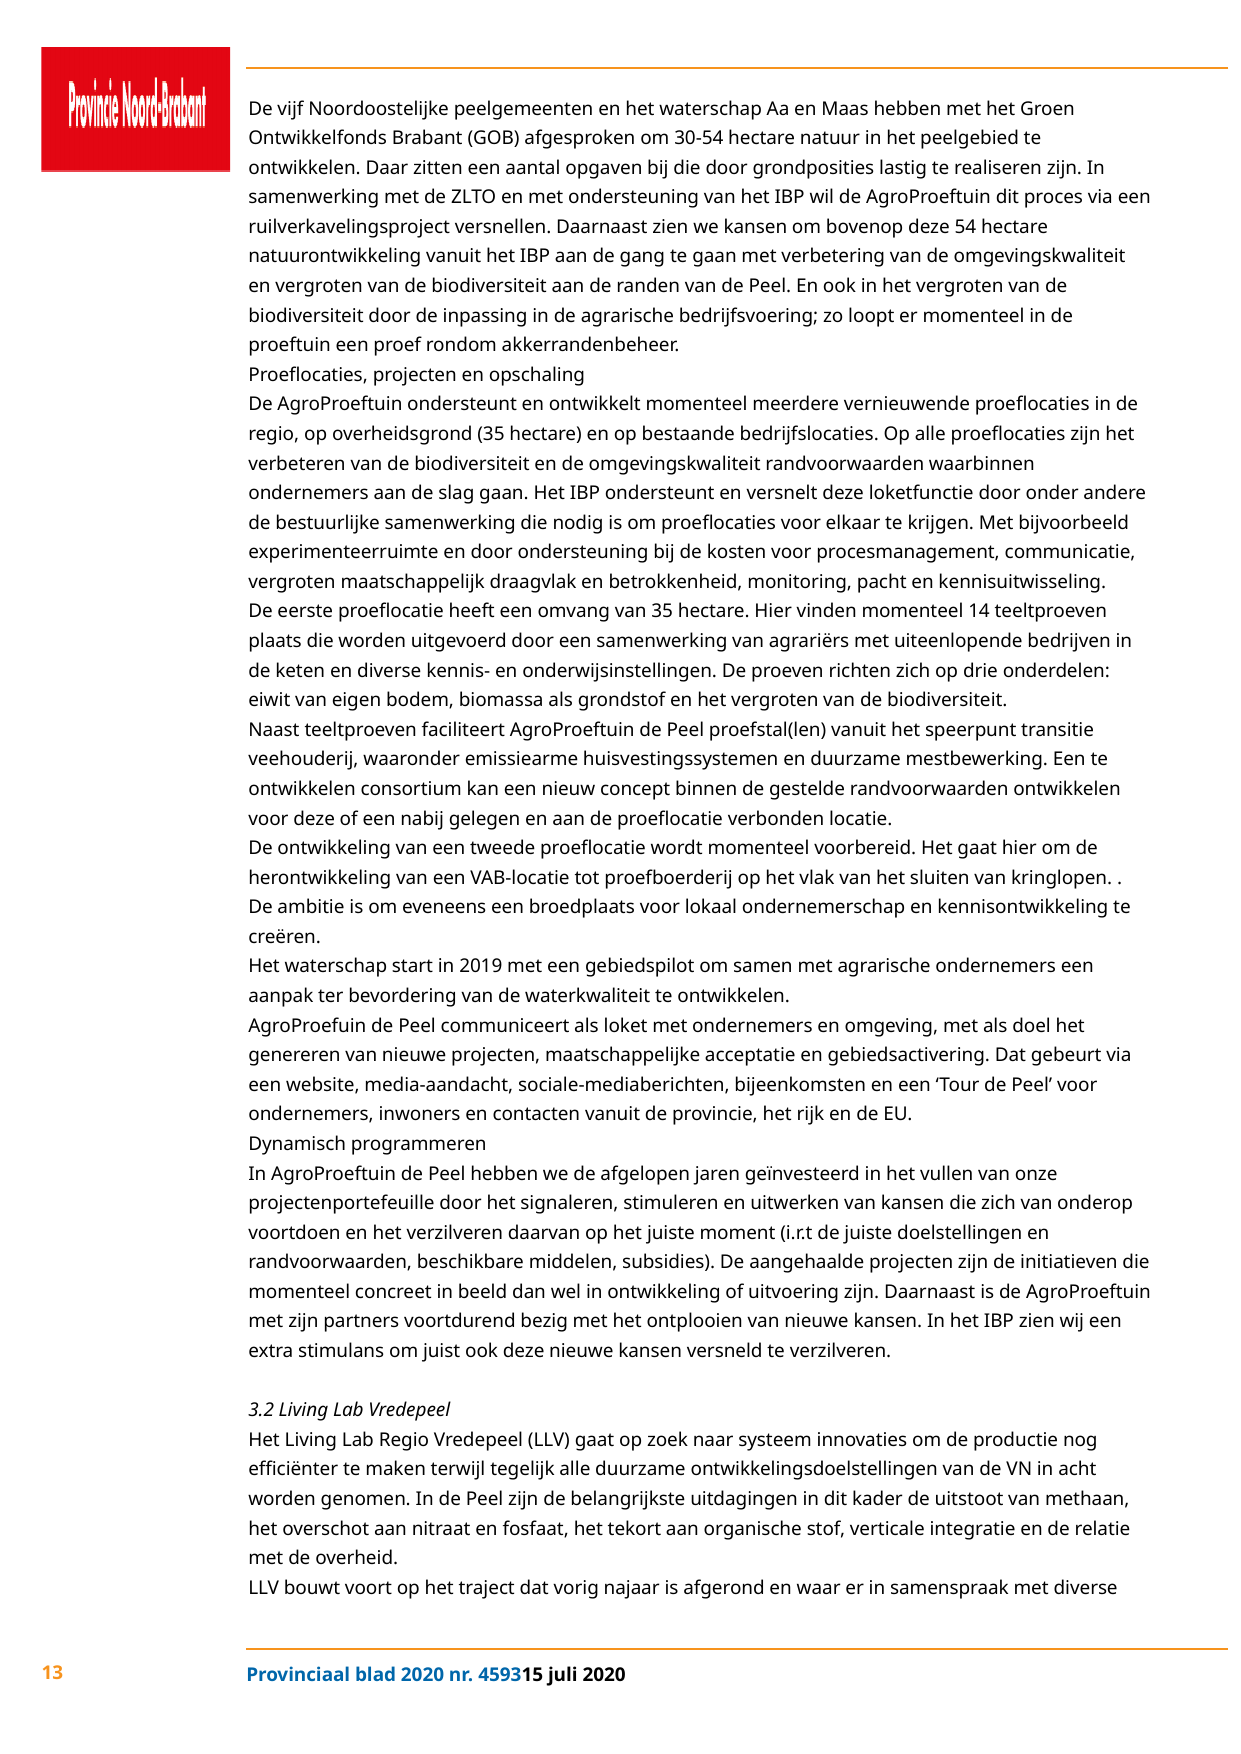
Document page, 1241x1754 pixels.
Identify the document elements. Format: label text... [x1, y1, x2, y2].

text De AgroProeftuin ondersteunt en ontwikkelt momenteel meerdere vernieuwende proeflocaties in de regio, op overheidsgrond (35 hectare) en op bestaande bedrijfslocaties. Op alle proeflocaties zijn het verbeteren van de biodiversiteit en de omgevingskwaliteit randvoorwaarden waarbinnen ondernemers aan de slag gaan. Het IBP ondersteunt en versnelt deze loketfunctie door onder andere de bestuurlijke samenwerking die nodig is om proeflocaties voor elkaar te krijgen. Met bijvoorbeeld experimenteerruimte en door ondersteuning bij de kosten voor procesmanagement, communicatie, vergroten maatschappelijk draagvlak en betrokkenheid, monitoring, pacht en kennisuitwisseling. [248, 391, 1152, 594]
text LLV bouwt voort op het traject dat vorig najaar is afgerond en waar er in samenspraak met diverse [248, 1574, 1152, 1600]
text De vijf Noordoostelijke peelgemeenten en het waterschap Aa en Maas hebben met het Groen Ontwikkelfonds Brabant (GOB) afgesproken om 30-54 hectare natuur in het peelgebied te ontwikkelen. Daar zitten een aantal opgaven bij die door grondposities lastig te realiseren zijn. In samenwerking met de ZLTO en met ondersteuning van het IBP wil de AgroProeftuin dit proces via een ruilverkavelingsproject versnellen. Daarnaast zien we kansen om bovenop deze 54 hectare natuurontwikkeling vanuit het IBP aan de gang te gaan met verbetering van de omgevingskwaliteit en vergroten van de biodiversiteit aan de randen van de Peel. En ook in het vergroten van de biodiversiteit door de inpassing in de agrarische bedrijfsvoering; zo loopt er momenteel in de proeftuin een proef rondom akkerrandenbeheer. [248, 95, 1152, 357]
text Proeflocaties, projecten en opschaling [248, 361, 1152, 387]
text Naast teeltproeven faciliteert AgroProeftuin de Peel proefstal(len) vanuit het speerpunt transitie veehouderij, waaronder emissiearme huisvestingssystemen en duurzame mestbewerking. Een te ontwikkelen consortium kan een nieuw concept binnen de gestelde randvoorwaarden ontwikkelen voor deze of een nabij gelegen en aan de proeflocatie verbonden locatie. [248, 716, 1152, 831]
text De eerste proeflocatie heeft een omvang van 35 hectare. Hier vinden momenteel 14 teeltproeven plaats die worden uitgevoerd door een samenwerking van agrariërs met uiteenlopende bedrijven in de keten en diverse kennis- en onderwijsinstellingen. De proeven richten zich op drie onderdelen: eiwit van eigen bodem, biomassa als grondstof en het vergroten van de biodiversiteit. [248, 598, 1152, 712]
text AgroProefuin de Peel communiceert als loket met ondernemers en omgeving, met als doel het genereren van nieuwe projecten, maatschappelijke acceptatie en gebiedsactivering. Dat gebeurt via een website, media-aandacht, sociale-mediaberichten, bijeenkomsten en een ‘Tour de Peel’ voor ondernemers, inwoners en contacten vanuit de provincie, het rijk en de EU. [248, 1012, 1152, 1126]
text Het waterschap start in 2019 met een gebiedspilot om samen met agrarische ondernemers een aanpak ter bevordering van de waterkwaliteit te ontwikkelen. [248, 953, 1152, 1008]
text Dynamisch programmeren [248, 1130, 1152, 1156]
text Het Living Lab Regio Vredepeel (LLV) gaat op zoek naar systeem innovaties om de productie nog efficiënter te maken terwijl tegelijk alle duurzame ontwikkelingsdoelstellingen van de VN in acht worden genomen. In de Peel zijn de belangrijkste uitdagingen in dit kader de uitstoot van methaan, het overschot aan nitraat en fosfaat, het tekort aan organische stof, verticale integratie en de relatie met de overheid. [248, 1426, 1152, 1570]
picture [41, 47, 231, 172]
text In AgroProeftuin de Peel hebben we de afgelopen jaren geïnvesteerd in het vullen van onze projectenportefeuille door het signaleren, stimuleren en uitwerken van kansen die zich van onderop voortdoen en het verzilveren daarvan op het juiste moment (i.r.t de juiste doelstellingen en randvoorwaarden, beschikbare middelen, subsidies). De aangehaalde projecten zijn de initiatieven die momenteel concreet in beeld dan wel in ontwikkeling of uitvoering zijn. Daarnaast is de AgroProeftuin met zijn partners voortdurend bezig met het ontplooien van nieuwe kansen. In het IBP zien wij een extra stimulans om juist ook deze nieuwe kansen versneld te verzilveren. [248, 1160, 1152, 1363]
text 3.2 Living Lab Vredepeel [248, 1396, 1152, 1422]
text De ontwikkeling van een tweede proeflocatie wordt momenteel voorbereid. Het gaat hier om de herontwikkeling van een VAB-locatie tot proefboerderij op het vlak van het sluiten van kringlopen. . De ambitie is om eveneens een broedplaats voor lokaal ondernemerschap en kennisontwikkeling te creëren. [248, 834, 1152, 949]
